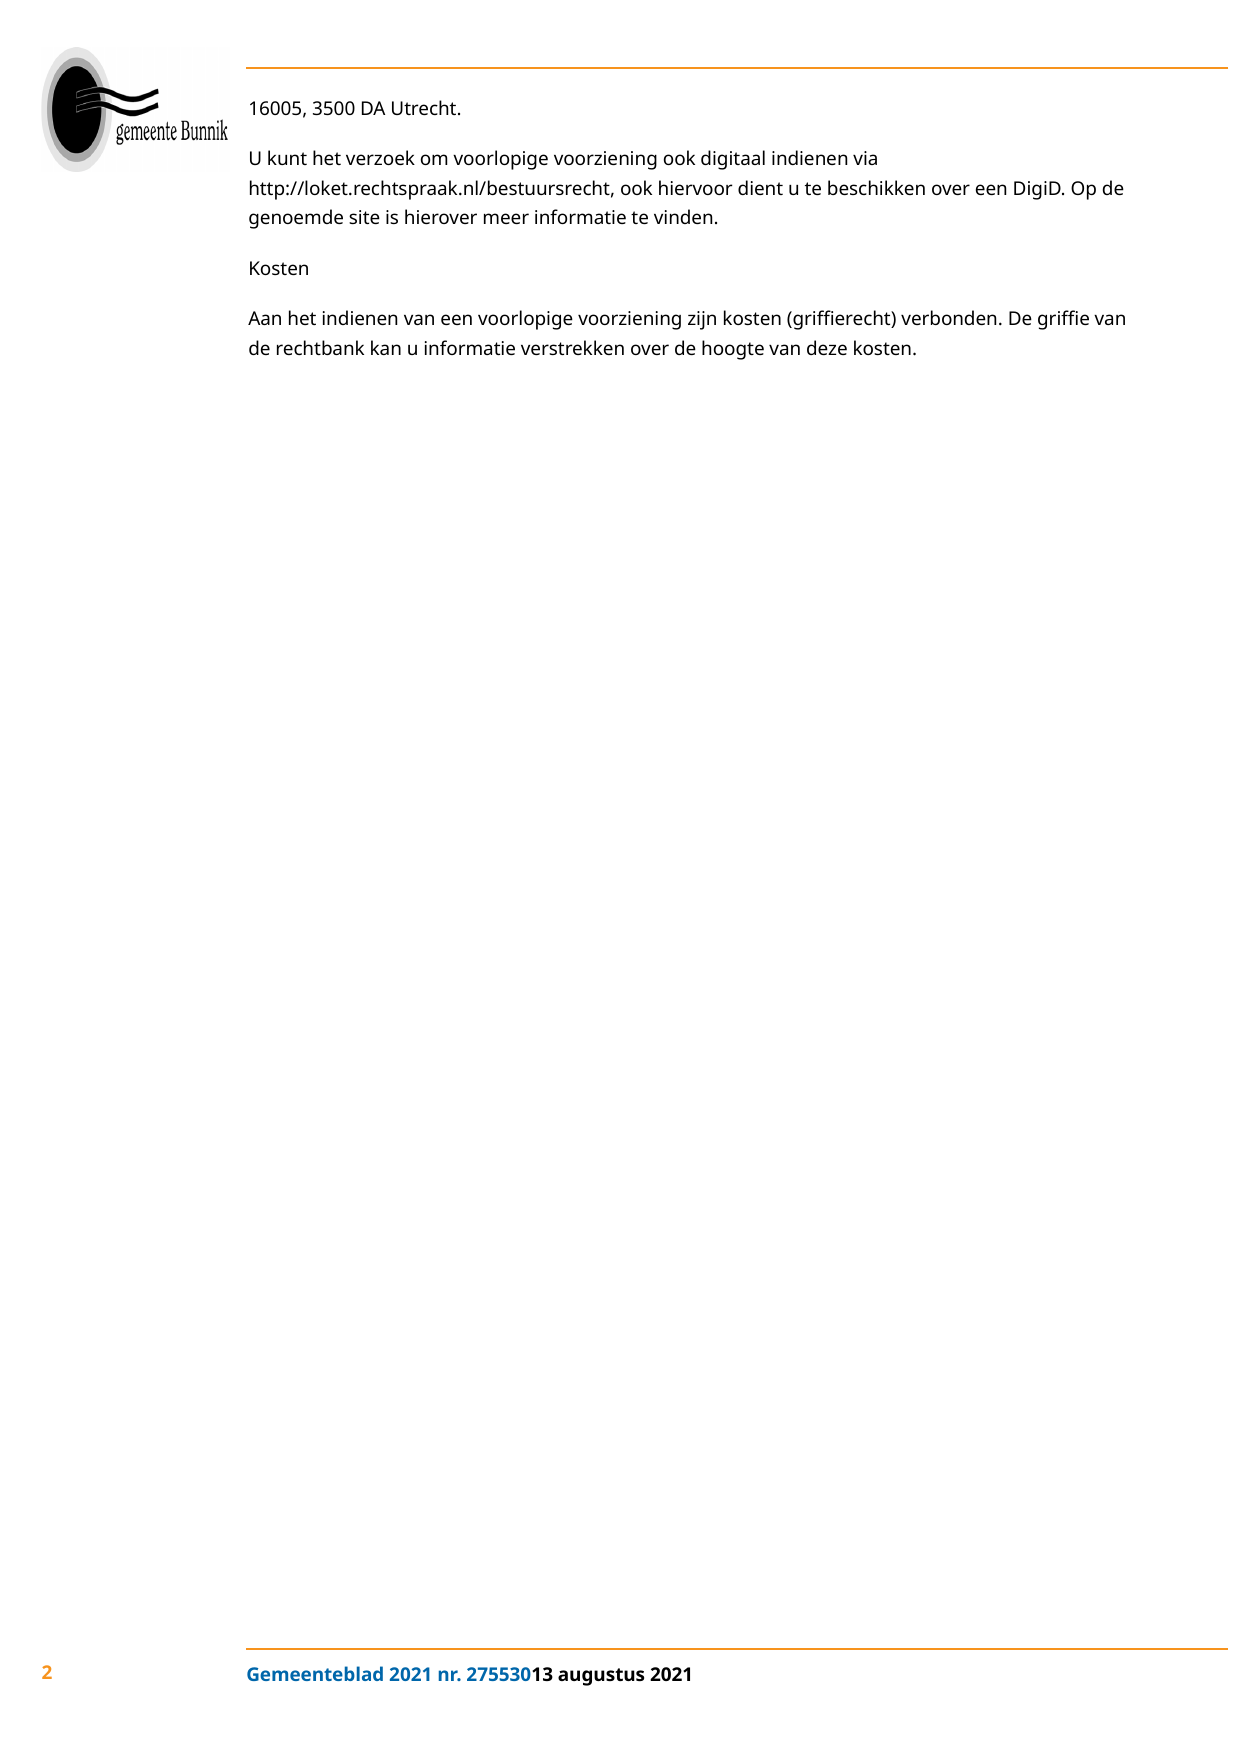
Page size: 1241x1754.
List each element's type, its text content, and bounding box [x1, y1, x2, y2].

text Aan het indienen van een voorlopige voorziening zijn kosten (griffierecht) verbonden. De griffie van de rechtbank kan u informatie verstrekken over de hoogte van deze kosten. [248, 305, 1152, 361]
text Kosten [248, 255, 1152, 281]
text U kunt het verzoek om voorlopige voorziening ook digitaal indienen via http://loket.rechtspraak.nl/bestuursrecht, ook hiervoor dient u te beschikken over een DigiD. Op de genoemde site is hierover meer informatie te vinden. [248, 145, 1152, 230]
text 16005, 3500 DA Utrecht. [248, 95, 1152, 121]
picture [41, 47, 231, 172]
